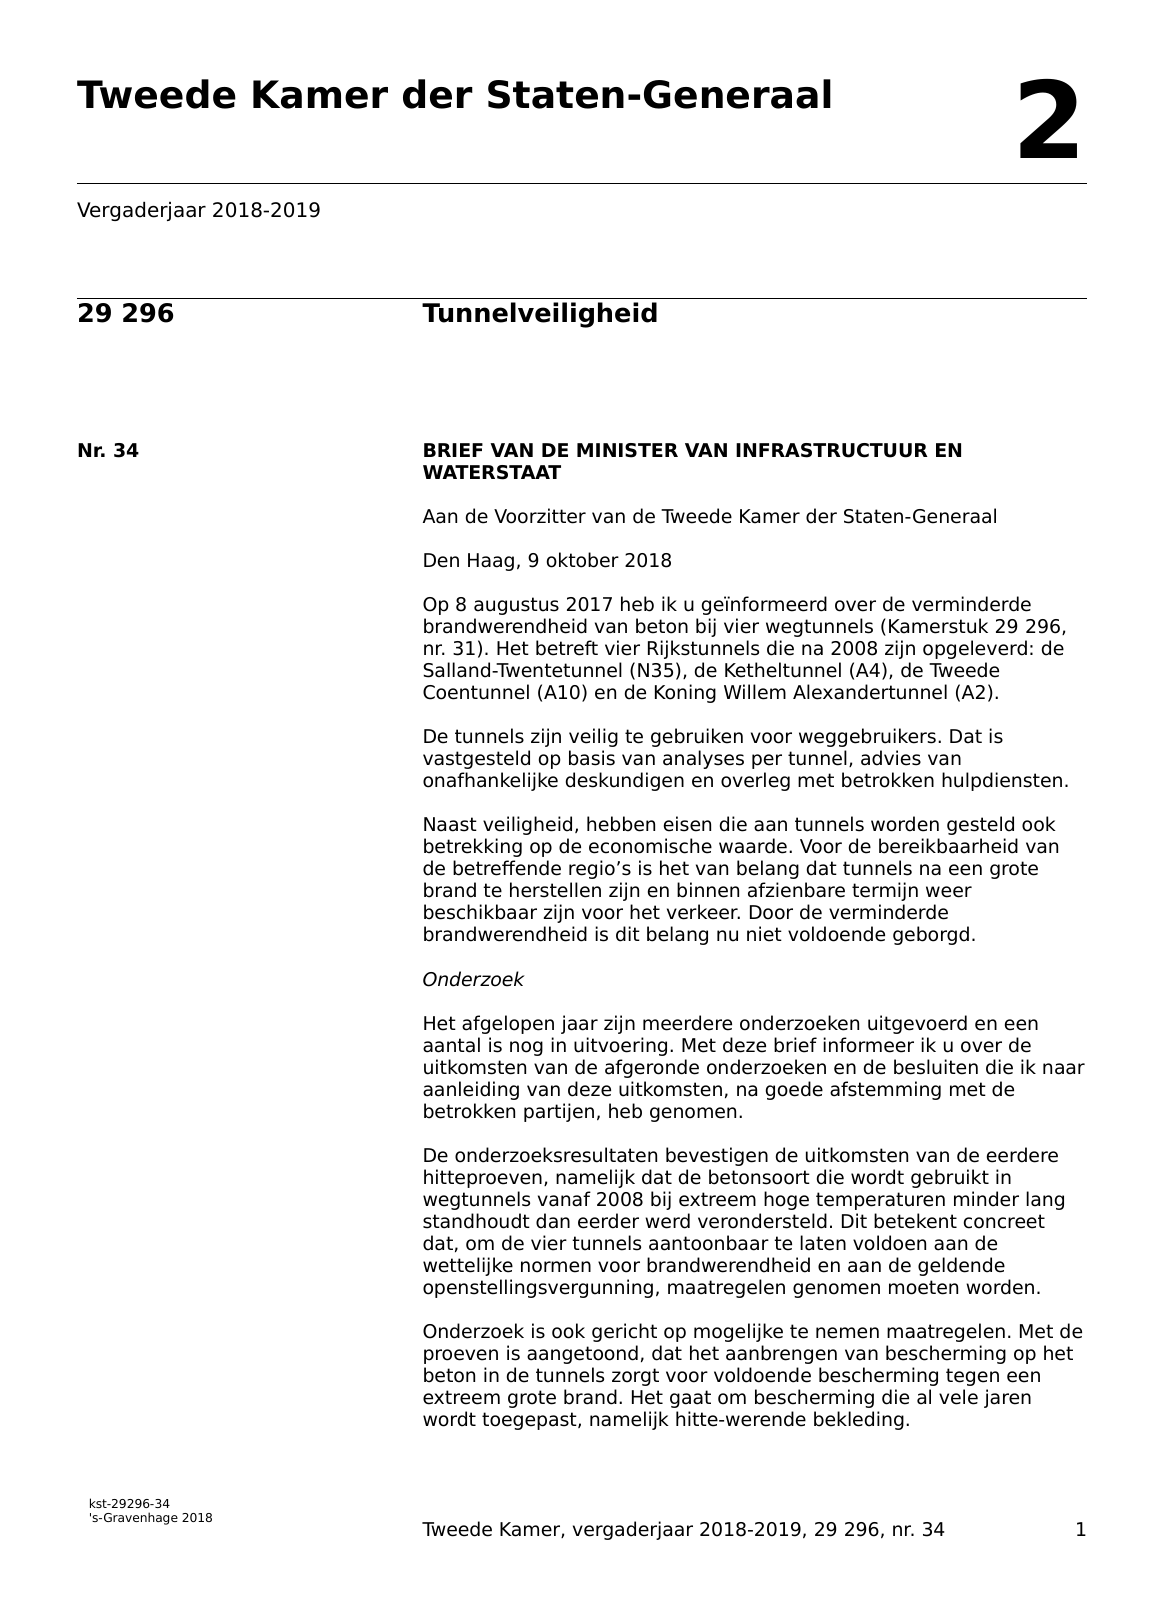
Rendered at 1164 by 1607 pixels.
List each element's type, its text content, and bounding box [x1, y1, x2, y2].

text De tunnels zijn veilig te gebruiken voor weggebruikers. Dat is vastgesteld op basis van analyses per tunnel, advies van onafhankelijke deskundigen en overleg met betrokken hulpdiensten. [422, 726, 1087, 792]
subtitle 29 296 Tunnelveiligheid [77, 299, 1087, 329]
text Op 8 augustus 2017 heb ik u geïnformeerd over de verminderde brandwerendheid van beton bij vier wegtunnels (Kamerstuk 29 296, nr. 31). Het betreft vier Rijkstunnels die na 2008 zijn opgeleverd: de Salland-Twentetunnel (N35), de Ketheltunnel (A4), de Tweede Coentunnel (A10) en de Koning Willem Alexandertunnel (A2). [422, 594, 1087, 704]
table_cell Vergaderjaar 2018-2019 [77, 184, 1087, 298]
text Onderzoek is ook gericht op mogelijke te nemen maatregelen. Met de proeven is aangetoond, dat het aanbrengen van bescherming op het beton in de tunnels zorgt voor voldoende bescherming tegen een extreem grote brand. Het gaat om bescherming die al vele jaren wordt toegepast, namelijk hitte-werende bekleding. [422, 1321, 1087, 1431]
text Naast veiligheid, hebben eisen die aan tunnels worden gesteld ook betrekking op de economische waarde. Voor de bereikbaarheid van de betreffende regio’s is het van belang dat tunnels na een grote brand te herstellen zijn en binnen afzienbare termijn weer beschikbaar zijn voor het verkeer. Door de verminderde brandwerendheid is dit belang nu niet voldoende geborgd. [422, 814, 1087, 946]
text Den Haag, 9 oktober 2018 [422, 550, 1087, 572]
text 's-Gravenhage 2018 [88, 1511, 323, 1525]
text kst-29296-34 [88, 1497, 323, 1511]
table_header Tweede Kamer der Staten-Generaal [77, 59, 886, 183]
subtitle Nr. 34 BRIEF VAN DE MINISTER VAN INFRASTRUCTUUR EN WATERSTAAT [77, 440, 1087, 484]
text Het afgelopen jaar zijn meerdere onderzoeken uitgevoerd en een aantal is nog in uitvoering. Met deze brief informeer ik u over de uitkomsten van de afgeronde onderzoeken en de besluiten die ik naar aanleiding van deze uitkomsten, na goede afstemming met de betrokken partijen, heb genomen. [422, 1013, 1087, 1122]
text De onderzoeksresultaten bevestigen de uitkomsten van de eerdere hitteproeven, namelijk dat de betonsoort die wordt gebruikt in wegtunnels vanaf 2008 bij extreem hoge temperaturen minder lang standhoudt dan eerder werd verondersteld. Dit betekent concreet dat, om de vier tunnels aantoonbaar te laten voldoen aan de wettelijke normen voor brandwerendheid en aan de geldende openstellingsvergunning, maatregelen genomen moeten worden. [422, 1145, 1087, 1298]
subtitle Onderzoek [422, 968, 1087, 990]
table_header 2 [886, 59, 1087, 183]
text Aan de Voorzitter van de Tweede Kamer der Staten-Generaal [422, 506, 1087, 528]
